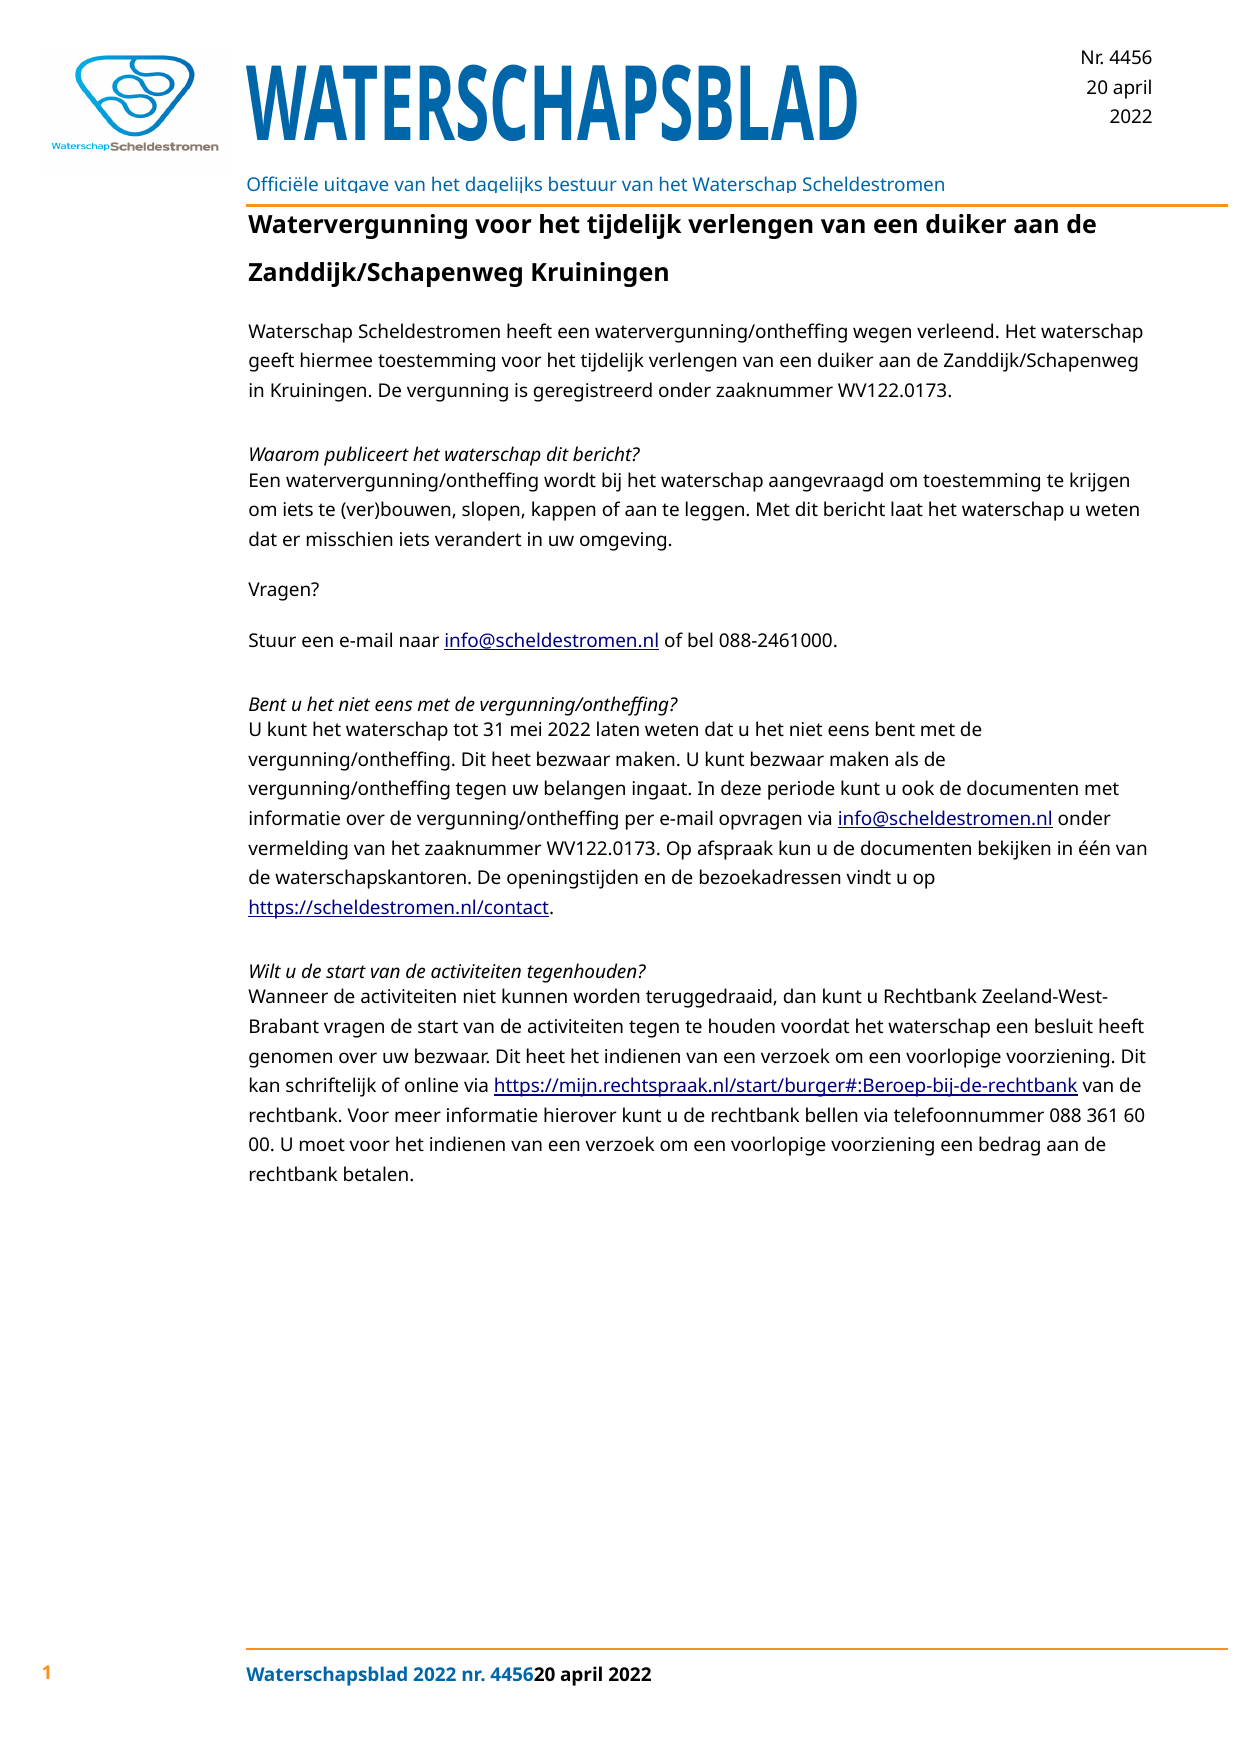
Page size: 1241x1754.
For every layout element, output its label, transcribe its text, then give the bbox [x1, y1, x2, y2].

text Vragen? [248, 576, 1152, 602]
text U kunt het waterschap tot 31 mei 2022 laten weten dat u het niet eens bent met de vergunning/ontheffing. Dit heet bezwaar maken. U kunt bezwaar maken als de vergunning/ontheffing tegen uw belangen ingaat. In deze periode kunt u ook de documenten met informatie over de vergunning/ontheffing per e-mail opvragen via info@scheldestromen.nl onder vermelding van het zaaknummer WV122.0173. Op afspraak kun u de documenten bekijken in één van de waterschapskantoren. De openingstijden en de bezoekadressen vindt u op https://scheldestromen.nl/contact. [248, 716, 1152, 920]
text Bent u het niet eens met de vergunning/ontheffing? [248, 691, 1152, 716]
text Waterschap Scheldestromen heeft een watervergunning/ontheffing wegen verleend. Het waterschap geeft hiermee toestemming voor het tijdelijk verlengen van een duiker aan de Zanddijk/Schapenweg in Kruiningen. De vergunning is geregistreerd onder zaaknummer WV122.0173. [248, 318, 1152, 403]
picture [41, 47, 231, 172]
text Watervergunning voor het tijdelijk verlengen van een duiker aan de Zanddijk/Schapenweg Kruiningen [248, 207, 1152, 288]
text Een watervergunning/ontheffing wordt bij het waterschap aangevraagd om toestemming te krijgen om iets te (ver)bouwen, slopen, kappen of aan te leggen. Met dit bericht laat het waterschap u weten dat er misschien iets verandert in uw omgeving. [248, 467, 1152, 552]
text Waarom publiceert het waterschap dit bericht? [248, 441, 1152, 467]
text Wilt u de start van de activiteiten tegenhouden? [248, 958, 1152, 984]
text Wanneer de activiteiten niet kunnen worden teruggedraaid, dan kunt u Rechtbank Zeeland-West-Brabant vragen de start van de activiteiten tegen te houden voordat het waterschap een besluit heeft genomen over uw bezwaar. Dit heet het indienen van een verzoek om een voorlopige voorziening. Dit kan schriftelijk of online via https://mijn.rechtspraak.nl/start/burger#:Beroep-bij-de-rechtbank van de rechtbank. Voor meer informatie hierover kunt u de rechtbank bellen via telefoonnummer 088 361 60 00. U moet voor het indienen van een verzoek om een voorlopige voorziening een bedrag aan de rechtbank betalen. [248, 984, 1152, 1187]
text Stuur een e-mail naar info@scheldestromen.nl of bel 088-2461000. [248, 627, 1152, 652]
